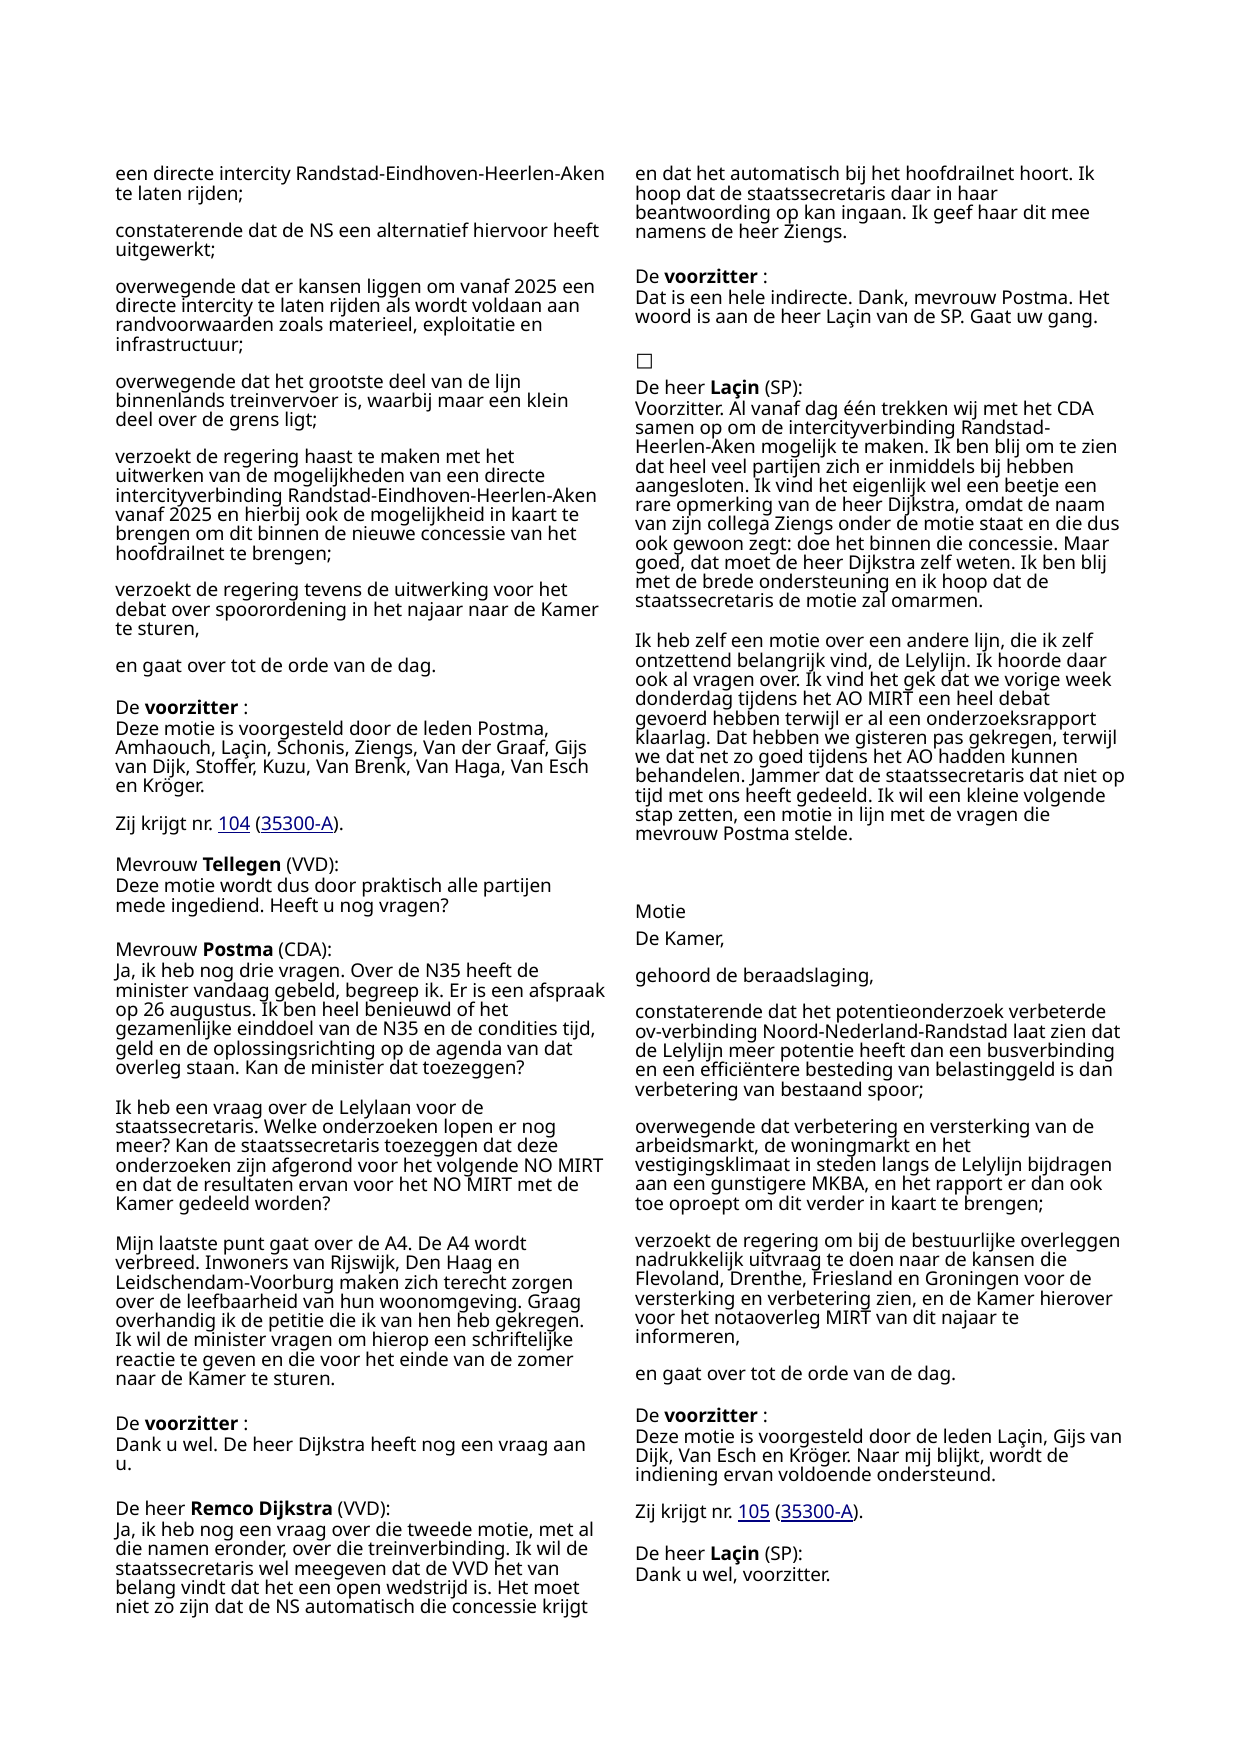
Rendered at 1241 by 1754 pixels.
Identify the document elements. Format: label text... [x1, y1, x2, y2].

text Deze motie wordt dus door praktisch alle partijen mede ingediend. Heeft u nog vragen? [115, 877, 605, 916]
text Mevrouw Postma (CDA): [115, 937, 605, 962]
text De Kamer, [635, 929, 1125, 949]
text Dank u wel. De heer Dijkstra heeft nog een vraag aan u. [115, 1436, 605, 1474]
text Mevrouw Tellegen (VVD): [115, 852, 605, 877]
text De heer Laçin (SP): [635, 374, 1125, 400]
text ⬜ [635, 348, 1125, 374]
text en gaat over tot de orde van de dag. [115, 657, 605, 676]
text Zij krijgt nr. 105 (35300-A). [635, 1503, 1125, 1522]
text constaterende dat de NS een alternatief hiervoor heeft uitgewerkt; [115, 222, 605, 260]
text De voorzitter : [115, 694, 605, 720]
text De voorzitter : [635, 263, 1125, 289]
text Deze motie is voorgesteld door de leden Laçin, Gijs van Dijk, Van Esch en Kröger. Naar mij blijkt, wordt de indiening ervan voldoende ondersteund. [635, 1428, 1125, 1486]
text een directe intercity Randstad-Eindhoven-Heerlen-Aken te laten rijden; [115, 165, 605, 204]
text overwegende dat het grootste deel van de lijn binnenlands treinvervoer is, waarbij maar een klein deel over de grens ligt; [115, 373, 605, 430]
text Ik heb zelf een motie over een andere lijn, die ik zelf ontzettend belangrijk vind, de Lelylijn. Ik hoorde daar ook al vragen over. Ik vind het gek dat we vorige week donderdag tijdens het AO MIRT een heel debat gevoerd hebben terwijl er al een onderzoeksrapport klaarlag. Dat hebben we gisteren pas gekregen, terwijl we dat net zo goed tijdens het AO hadden kunnen behandelen. Jammer dat de staatssecretaris dat niet op tijd met ons heeft gedeeld. Ik wil een kleine volgende stap zetten, een motie in lijn met de vragen die mevrouw Postma stelde. [635, 632, 1125, 844]
text De voorzitter : [115, 1410, 605, 1436]
text en dat het automatisch bij het hoofdrailnet hoort. Ik hoop dat de staatssecretaris daar in haar beantwoording op kan ingaan. Ik geef haar dit mee namens de heer Ziengs. [635, 165, 1125, 242]
text Ja, ik heb nog drie vragen. Over de N35 heeft de minister vandaag gebeld, begreep ik. Er is een afspraak op 26 augustus. Ik ben heel benieuwd of het gezamenlijke einddoel van de N35 en de condities tijd, geld en de oplossingsrichting op de agenda van dat overleg staan. Kan de minister dat toezeggen? [115, 962, 605, 1078]
text verzoekt de regering haast te maken met het uitwerken van de mogelijkheden van een directe intercityverbinding Randstad-Eindhoven-Heerlen-Aken vanaf 2025 en hierbij ook de mogelijkheid in kaart te brengen om dit binnen de nieuwe concessie van het hoofdrailnet te brengen; [115, 448, 605, 564]
text constaterende dat het potentieonderzoek verbeterde ov-verbinding Noord-Nederland-Randstad laat zien dat de Lelylijn meer potentie heeft dan een busverbinding en een efficiëntere besteding van belastinggeld is dan verbetering van bestaand spoor; [635, 1003, 1125, 1100]
text De heer Laçin (SP): [635, 1540, 1125, 1566]
text overwegende dat verbetering en versterking van de arbeidsmarkt, de woningmarkt en het vestigingsklimaat in steden langs de Lelylijn bijdragen aan een gunstigere MKBA, en het rapport er dan ook toe oproept om dit verder in kaart te brengen; [635, 1118, 1125, 1214]
text De heer Remco Dijkstra (VVD): [115, 1495, 605, 1521]
text Ik heb een vraag over de Lelylaan voor de staatssecretaris. Welke onderzoeken lopen er nog meer? Kan de staatssecretaris toezeggen dat deze onderzoeken zijn afgerond voor het volgende NO MIRT en dat de resultaten ervan voor het NO MIRT met de Kamer gedeeld worden? [115, 1099, 605, 1214]
text gehoord de beraadslaging, [635, 967, 1125, 986]
text Mijn laatste punt gaat over de A4. De A4 wordt verbreed. Inwoners van Rijswijk, Den Haag en Leidschendam-Voorburg maken zich terecht zorgen over de leefbaarheid van hun woonomgeving. Graag overhandig ik de petitie die ik van hen heb gekregen. Ik wil de minister vragen om hierop een schriftelijke reactie te geven en die voor het einde van de zomer naar de Kamer te sturen. [115, 1235, 605, 1389]
text Dank u wel, voorzitter. [635, 1566, 1125, 1585]
text verzoekt de regering tevens de uitwerking voor het debat over spoorordening in het najaar naar de Kamer te sturen, [115, 581, 605, 639]
text Deze motie is voorgesteld door de leden Postma, Amhaouch, Laçin, Schonis, Ziengs, Van der Graaf, Gijs van Dijk, Stoffer, Kuzu, Van Brenk, Van Haga, Van Esch en Kröger. [115, 720, 605, 797]
text De voorzitter : [635, 1402, 1125, 1428]
text overwegende dat er kansen liggen om vanaf 2025 een directe intercity te laten rijden als wordt voldaan aan randvoorwaarden zoals materieel, exploitatie en infrastructuur; [115, 278, 605, 355]
text Ja, ik heb nog een vraag over die tweede motie, met al die namen eronder, over die treinverbinding. Ik wil de staatssecretaris wel meegeven dat de VVD het van belang vindt dat het een open wedstrijd is. Het moet niet zo zijn dat de NS automatisch die concessie krijgt [115, 1521, 605, 1617]
text Dat is een hele indirecte. Dank, mevrouw Postma. Het woord is aan de heer Laçin van de SP. Gaat uw gang. [635, 289, 1125, 327]
text Motie [635, 898, 1125, 924]
text Zij krijgt nr. 104 (35300-A). [115, 814, 605, 834]
text Voorzitter. Al vanaf dag één trekken wij met het CDA samen op om de intercityverbinding Randstad-Heerlen-Aken mogelijk te maken. Ik ben blij om te zien dat heel veel partijen zich er inmiddels bij hebben aangesloten. Ik vind het eigenlijk wel een beetje een rare opmerking van de heer Dijkstra, omdat de naam van zijn collega Ziengs onder de motie staat en die dus ook gewoon zegt: doe het binnen die concessie. Maar goed, dat moet de heer Dijkstra zelf weten. Ik ben blij met de brede ondersteuning en ik hoop dat de staatssecretaris de motie zal omarmen. [635, 400, 1125, 612]
text en gaat over tot de orde van de dag. [635, 1365, 1125, 1384]
text verzoekt de regering om bij de bestuurlijke overleggen nadrukkelijk uitvraag te doen naar de kansen die Flevoland, Drenthe, Friesland en Groningen voor de versterking en verbetering zien, en de Kamer hierover voor het notaoverleg MIRT van dit najaar te informeren, [635, 1232, 1125, 1347]
